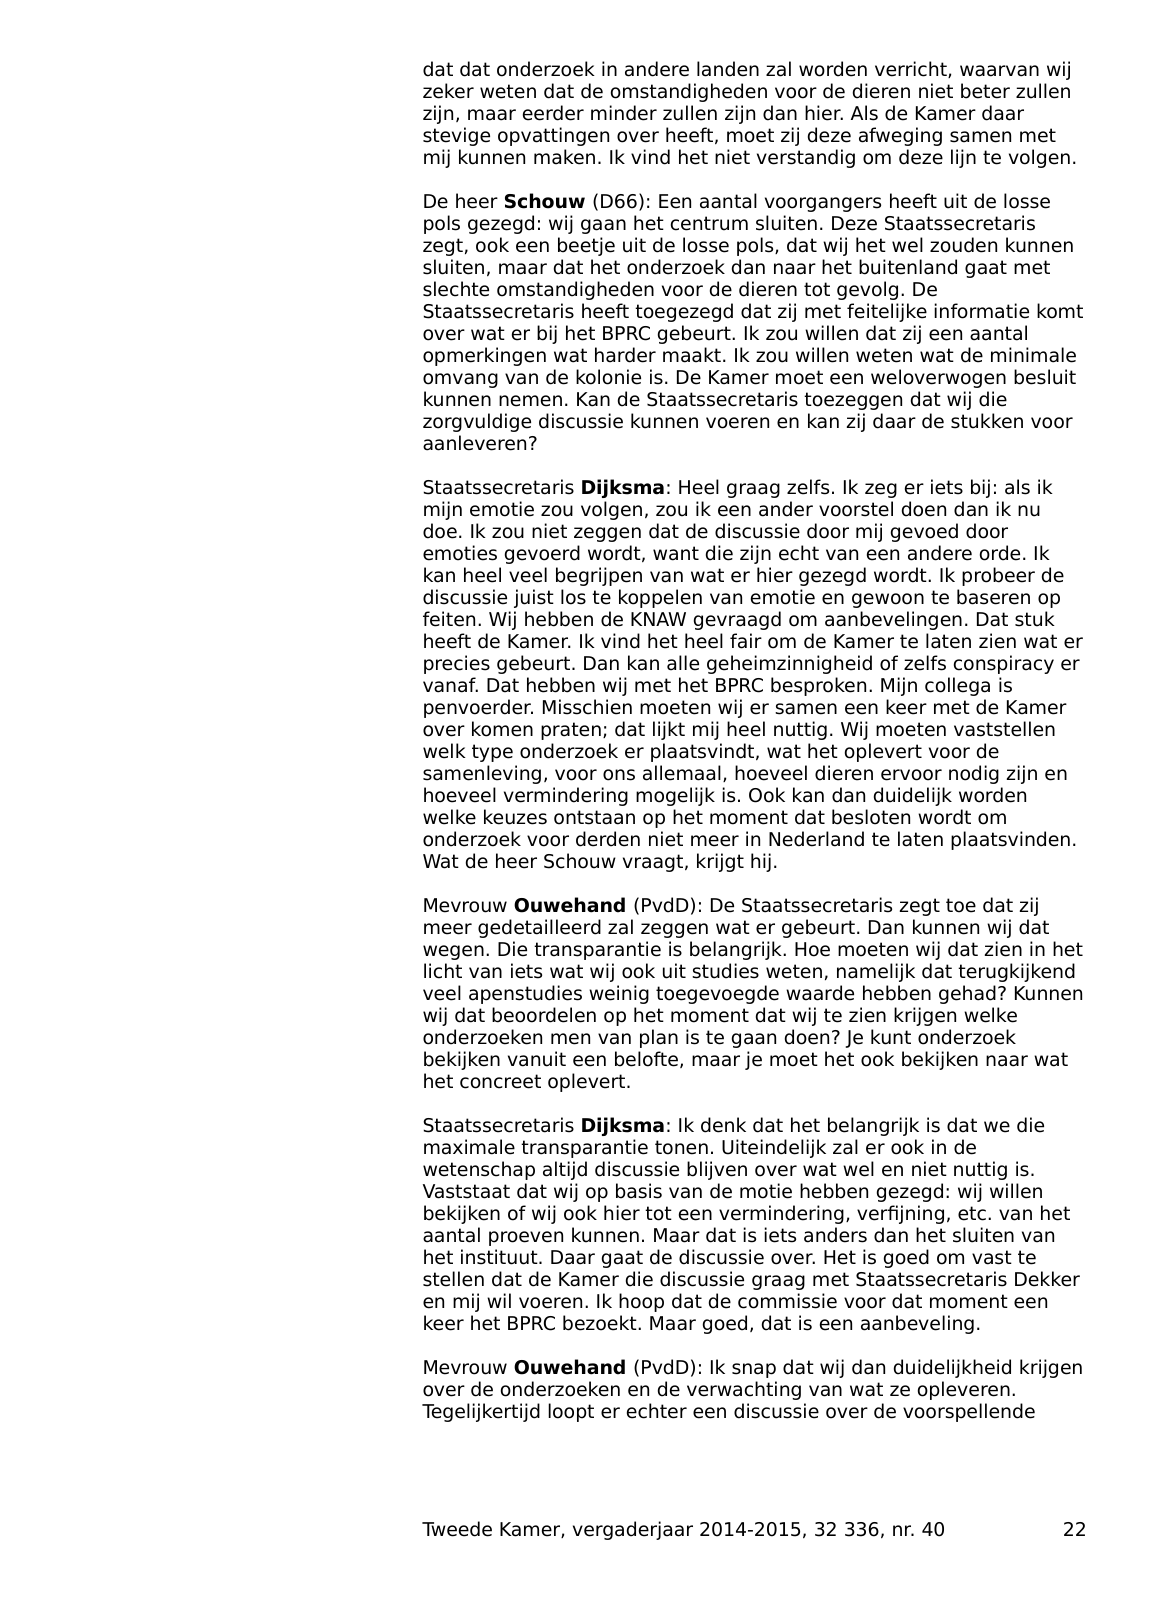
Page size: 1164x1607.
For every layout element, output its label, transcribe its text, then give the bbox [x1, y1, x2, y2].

text Staatssecretaris Dijksma: Ik denk dat het belangrijk is dat we die maximale transparantie tonen. Uiteindelijk zal er ook in de wetenschap altijd discussie blijven over wat wel en niet nuttig is. Vaststaat dat wij op basis van de motie hebben gezegd: wij willen bekijken of wij ook hier tot een vermindering, verfijning, etc. van het aantal proeven kunnen. Maar dat is iets anders dan het sluiten van het instituut. Daar gaat de discussie over. Het is goed om vast te stellen dat de Kamer die discussie graag met Staatssecretaris Dekker en mij wil voeren. Ik hoop dat de commissie voor dat moment een keer het BPRC bezoekt. Maar goed, dat is een aanbeveling. [422, 1115, 1087, 1335]
text Mevrouw Ouwehand (PvdD): Ik snap dat wij dan duidelijkheid krijgen over de onderzoeken en de verwachting van wat ze opleveren. Tegelijkertijd loopt er echter een discussie over de voorspellende [422, 1357, 1087, 1423]
text De heer Schouw (D66): Een aantal voorgangers heeft uit de losse pols gezegd: wij gaan het centrum sluiten. Deze Staatssecretaris zegt, ook een beetje uit de losse pols, dat wij het wel zouden kunnen sluiten, maar dat het onderzoek dan naar het buitenland gaat met slechte omstandigheden voor de dieren tot gevolg. De Staatssecretaris heeft toegezegd dat zij met feitelijke informatie komt over wat er bij het BPRC gebeurt. Ik zou willen dat zij een aantal opmerkingen wat harder maakt. Ik zou willen weten wat de minimale omvang van de kolonie is. De Kamer moet een weloverwogen besluit kunnen nemen. Kan de Staatssecretaris toezeggen dat wij die zorgvuldige discussie kunnen voeren en kan zij daar de stukken voor aanleveren? [422, 191, 1087, 455]
text Staatssecretaris Dijksma: Heel graag zelfs. Ik zeg er iets bij: als ik mijn emotie zou volgen, zou ik een ander voorstel doen dan ik nu doe. Ik zou niet zeggen dat de discussie door mij gevoed door emoties gevoerd wordt, want die zijn echt van een andere orde. Ik kan heel veel begrijpen van wat er hier gezegd wordt. Ik probeer de discussie juist los te koppelen van emotie en gewoon te baseren op feiten. Wij hebben de KNAW gevraagd om aanbevelingen. Dat stuk heeft de Kamer. Ik vind het heel fair om de Kamer te laten zien wat er precies gebeurt. Dan kan alle geheimzinnigheid of zelfs conspiracy er vanaf. Dat hebben wij met het BPRC besproken. Mijn collega is penvoerder. Misschien moeten wij er samen een keer met de Kamer over komen praten; dat lijkt mij heel nuttig. Wij moeten vaststellen welk type onderzoek er plaatsvindt, wat het oplevert voor de samenleving, voor ons allemaal, hoeveel dieren ervoor nodig zijn en hoeveel vermindering mogelijk is. Ook kan dan duidelijk worden welke keuzes ontstaan op het moment dat besloten wordt om onderzoek voor derden niet meer in Nederland te laten plaatsvinden. Wat de heer Schouw vraagt, krijgt hij. [422, 477, 1087, 873]
text dat dat onderzoek in andere landen zal worden verricht, waarvan wij zeker weten dat de omstandigheden voor de dieren niet beter zullen zijn, maar eerder minder zullen zijn dan hier. Als de Kamer daar stevige opvattingen over heeft, moet zij deze afweging samen met mij kunnen maken. Ik vind het niet verstandig om deze lijn te volgen. [422, 59, 1087, 169]
text Mevrouw Ouwehand (PvdD): De Staatssecretaris zegt toe dat zij meer gedetailleerd zal zeggen wat er gebeurt. Dan kunnen wij dat wegen. Die transparantie is belangrijk. Hoe moeten wij dat zien in het licht van iets wat wij ook uit studies weten, namelijk dat terugkijkend veel apenstudies weinig toegevoegde waarde hebben gehad? Kunnen wij dat beoordelen op het moment dat wij te zien krijgen welke onderzoeken men van plan is te gaan doen? Je kunt onderzoek bekijken vanuit een belofte, maar je moet het ook bekijken naar wat het concreet oplevert. [422, 895, 1087, 1093]
